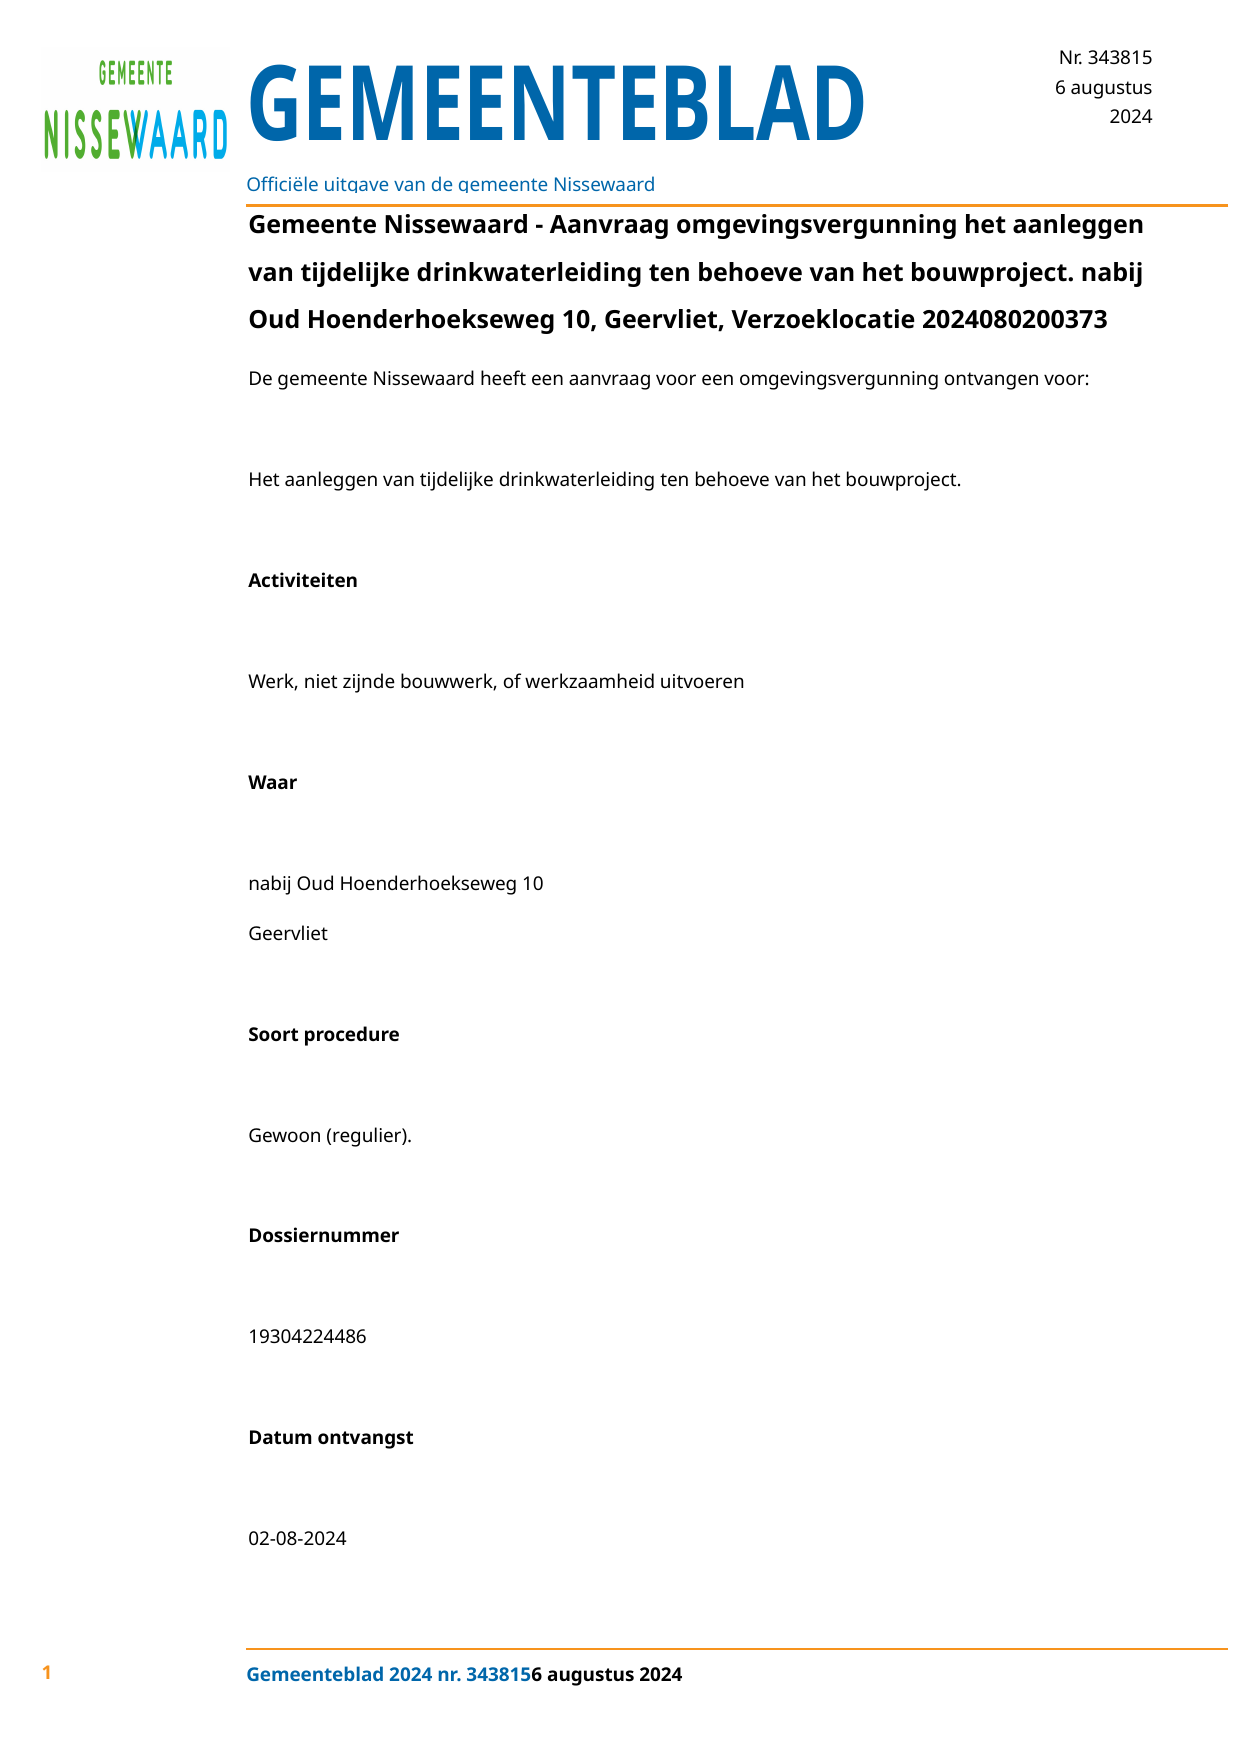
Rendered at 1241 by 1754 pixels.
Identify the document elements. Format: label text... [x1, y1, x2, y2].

text Waar [248, 769, 1152, 794]
text Dossiernummer [248, 1223, 1152, 1248]
text Het aanleggen van tijdelijke drinkwaterleiding ten behoeve van het bouwproject. [248, 466, 1152, 492]
text Activiteiten [248, 567, 1152, 593]
text Soort procedure [248, 1021, 1152, 1047]
text De gemeente Nissewaard heeft een aanvraag voor een omgevingsvergunning ontvangen voor: [248, 366, 1152, 391]
picture [41, 47, 231, 172]
text Datum ontvangst [248, 1424, 1152, 1450]
text Gemeente Nissewaard - Aanvraag omgevingsvergunning het aanleggen van tijdelijke drinkwaterleiding ten behoeve van het bouwproject. nabij Oud Hoenderhoekseweg 10, Geervliet, Verzoeklocatie 2024080200373 [248, 207, 1152, 336]
text nabij Oud Hoenderhoekseweg 10 [248, 870, 1152, 895]
text Gewoon (regulier). [248, 1122, 1152, 1147]
text Geervliet [248, 920, 1152, 946]
text 19304224486 [248, 1323, 1152, 1349]
text Werk, niet zijnde bouwwerk, of werkzaamheid uitvoeren [248, 668, 1152, 694]
text 02-08-2024 [248, 1525, 1152, 1551]
